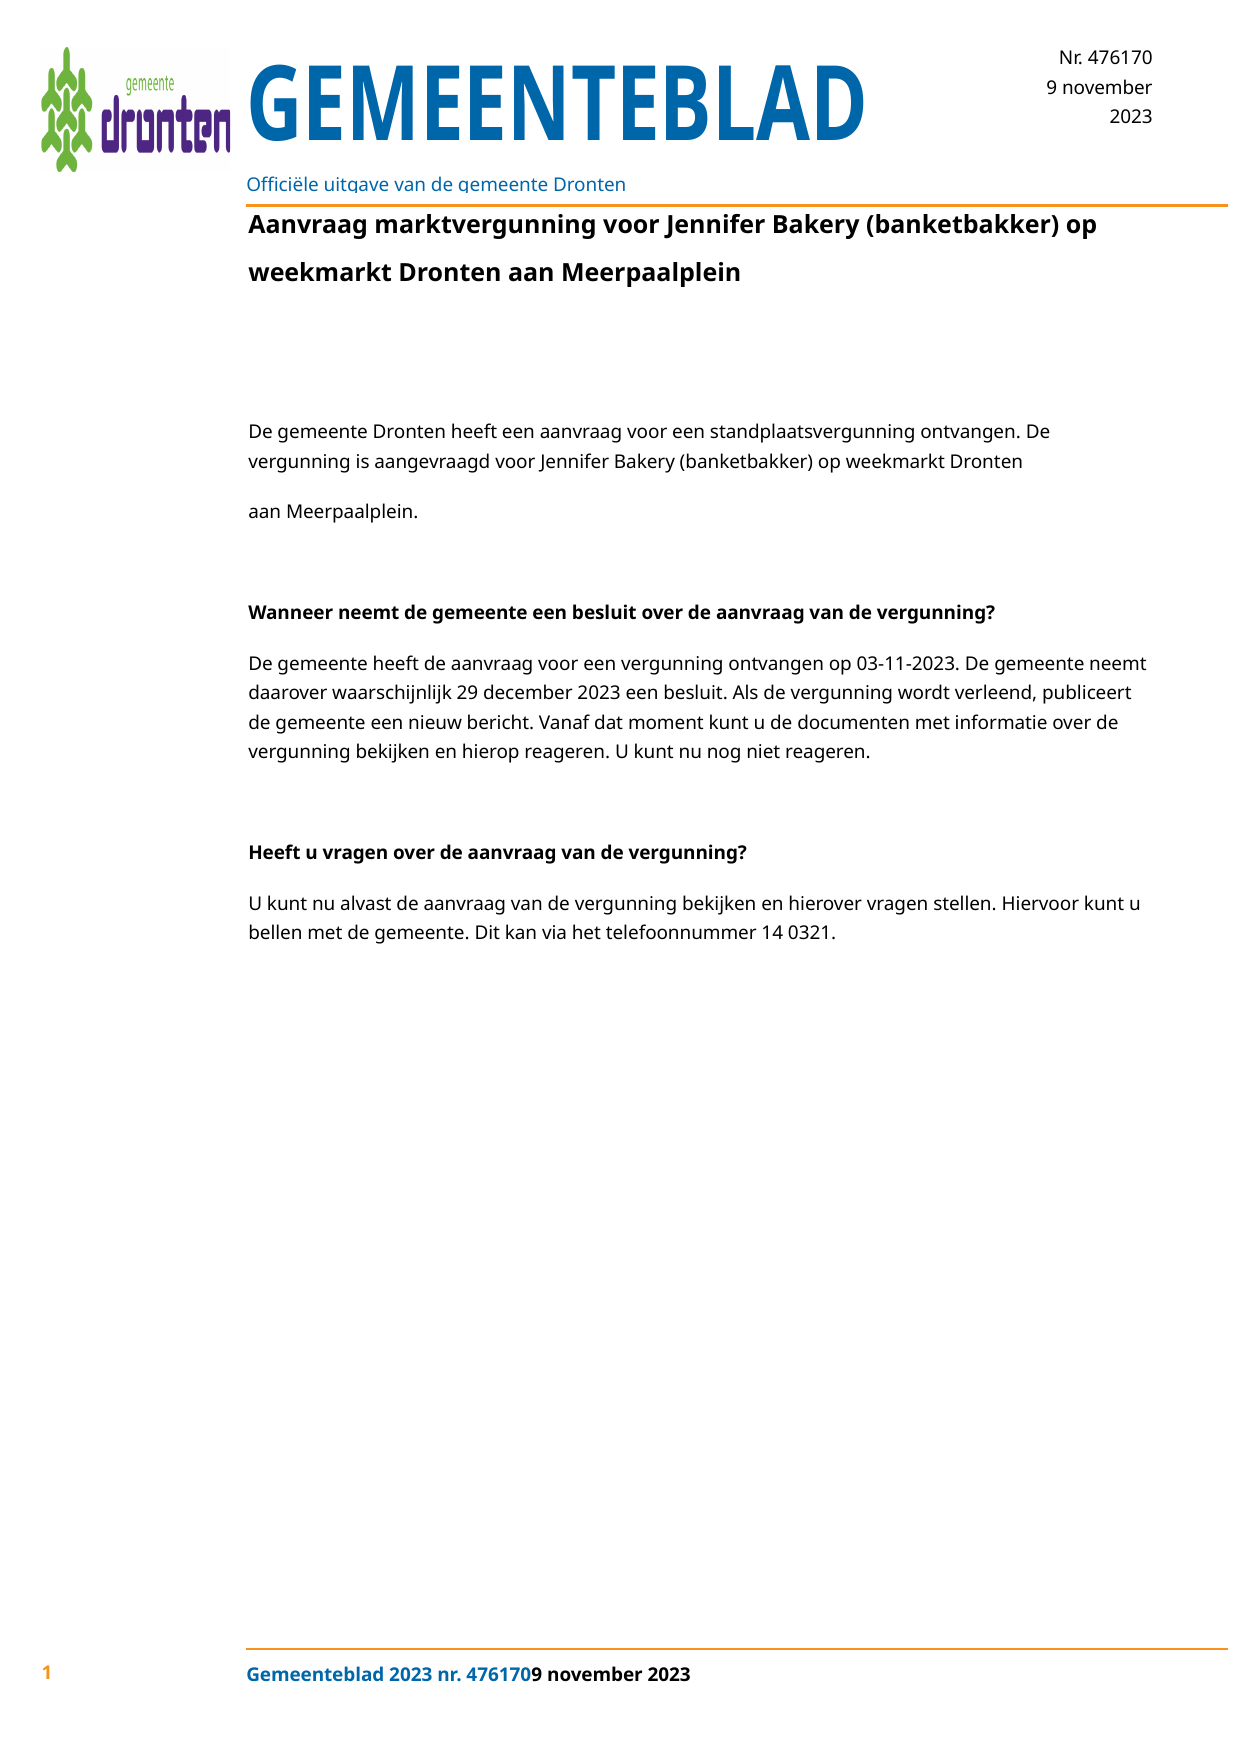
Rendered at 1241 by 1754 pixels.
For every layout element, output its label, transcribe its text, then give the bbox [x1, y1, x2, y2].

text De gemeente Dronten heeft een aanvraag voor een standplaatsvergunning ontvangen. De vergunning is aangevraagd voor Jennifer Bakery (banketbakker) op weekmarkt Dronten [248, 419, 1152, 474]
text U kunt nu alvast de aanvraag van de vergunning bekijken en hierover vragen stellen. Hiervoor kunt u bellen met de gemeente. Dit kan via het telefoonnummer 14 0321. [248, 890, 1152, 945]
picture [41, 47, 231, 172]
text Wanneer neemt de gemeente een besluit over de aanvraag van de vergunning? [248, 599, 1152, 625]
text aan Meerpaalplein. [248, 499, 1152, 524]
text De gemeente heeft de aanvraag voor een vergunning ontvangen op 03-11-2023. De gemeente neemt daarover waarschijnlijk 29 december 2023 een besluit. Als de vergunning wordt verleend, publiceert de gemeente een nieuw bericht. Vanaf dat moment kunt u de documenten met informatie over de vergunning bekijken en hierop reageren. U kunt nu nog niet reageren. [248, 650, 1152, 764]
text Aanvraag marktvergunning voor Jennifer Bakery (banketbakker) op weekmarkt Dronten aan Meerpaalplein [248, 207, 1152, 288]
text Heeft u vragen over de aanvraag van de vergunning? [248, 839, 1152, 865]
